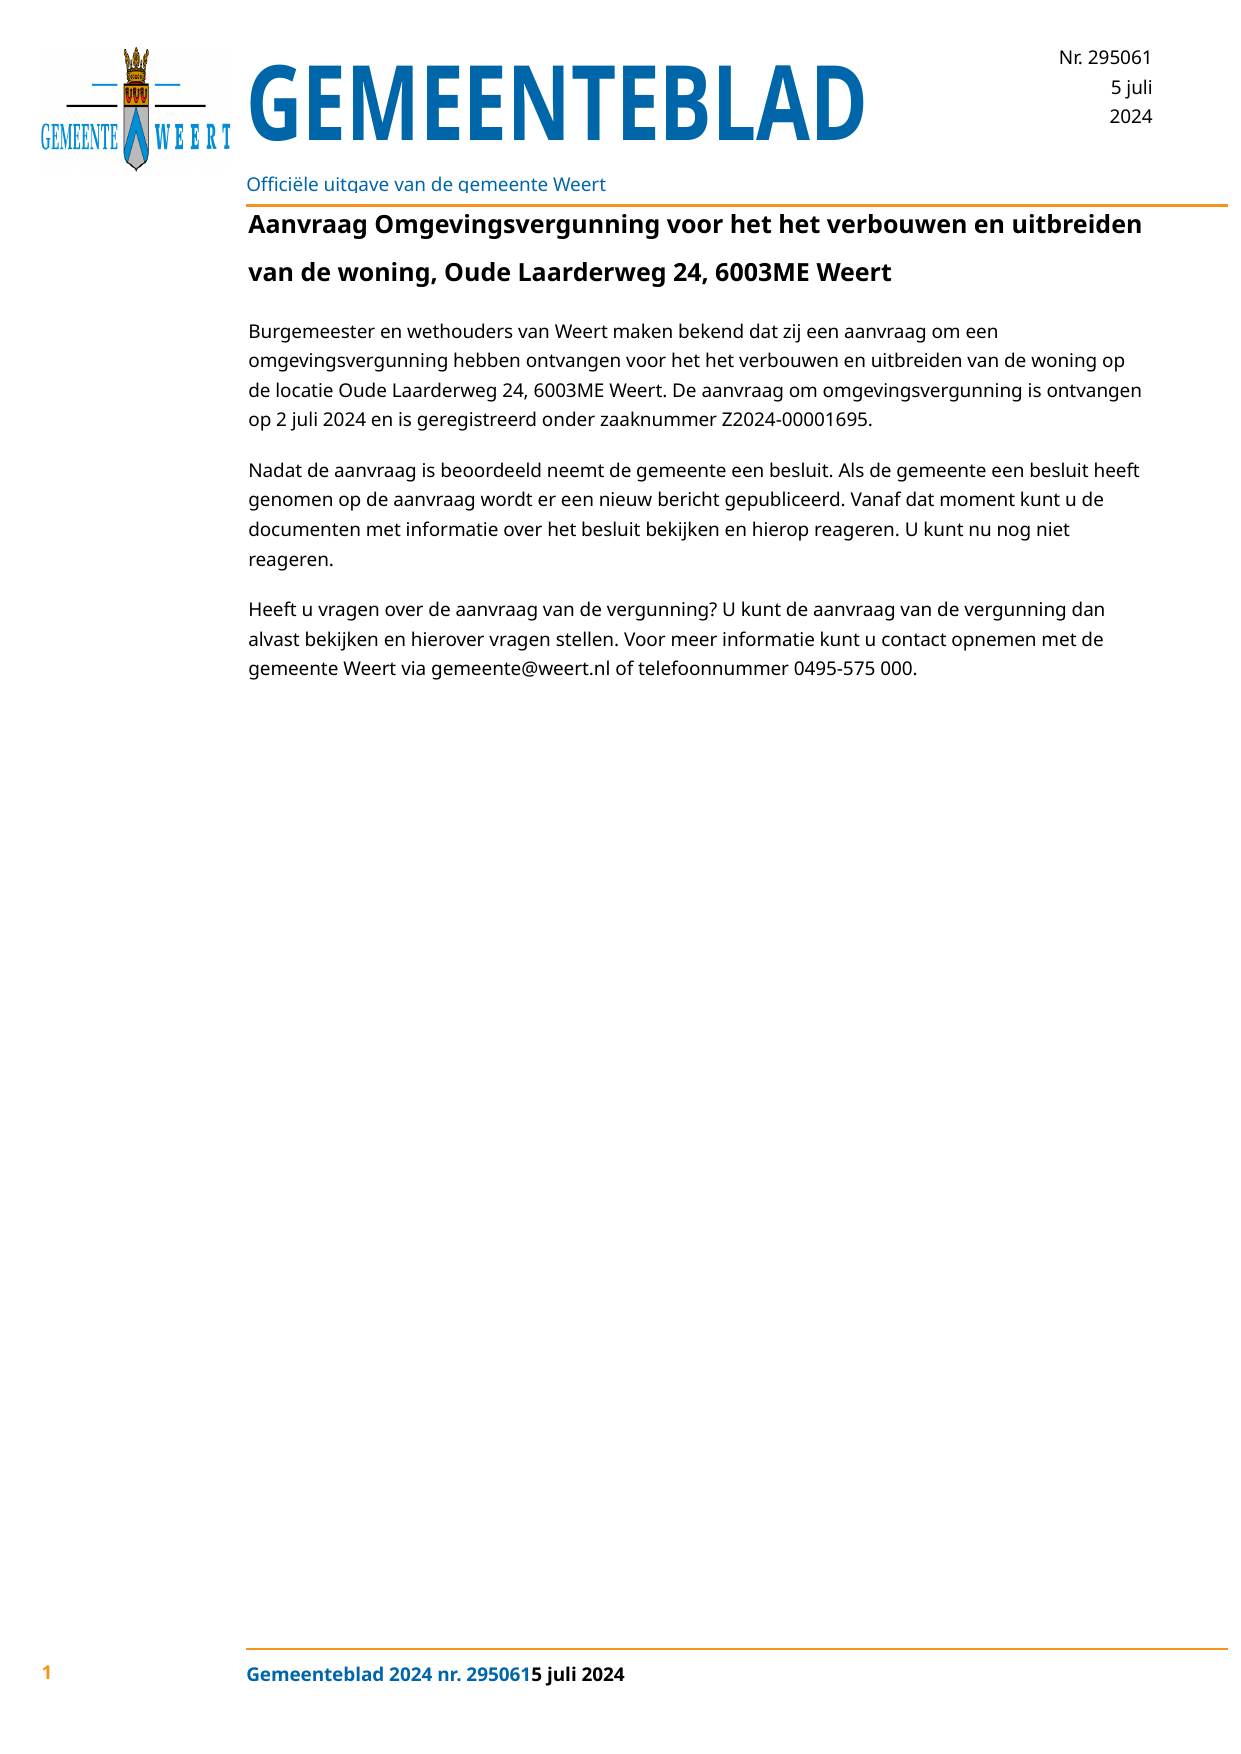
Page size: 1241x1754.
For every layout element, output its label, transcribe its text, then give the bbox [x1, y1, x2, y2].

text Nadat de aanvraag is beoordeeld neemt de gemeente een besluit. Als de gemeente een besluit heeft genomen op de aanvraag wordt er een nieuw bericht gepubliceerd. Vanaf dat moment kunt u de documenten met informatie over het besluit bekijken en hierop reageren. U kunt nu nog niet reageren. [248, 457, 1152, 572]
text Aanvraag Omgevingsvergunning voor het het verbouwen en uitbreiden van de woning, Oude Laarderweg 24, 6003ME Weert [248, 207, 1152, 288]
picture [41, 47, 231, 172]
text Heeft u vragen over de aanvraag van de vergunning? U kunt de aanvraag van de vergunning dan alvast bekijken en hierover vragen stellen. Voor meer informatie kunt u contact opnemen met de gemeente Weert via gemeente@weert.nl of telefoonnummer 0495-575 000. [248, 596, 1152, 681]
text Burgemeester en wethouders van Weert maken bekend dat zij een aanvraag om een omgevingsvergunning hebben ontvangen voor het het verbouwen en uitbreiden van de woning op de locatie Oude Laarderweg 24, 6003ME Weert. De aanvraag om omgevingsvergunning is ontvangen op 2 juli 2024 en is geregistreerd onder zaaknummer Z2024-00001695. [248, 318, 1152, 432]
